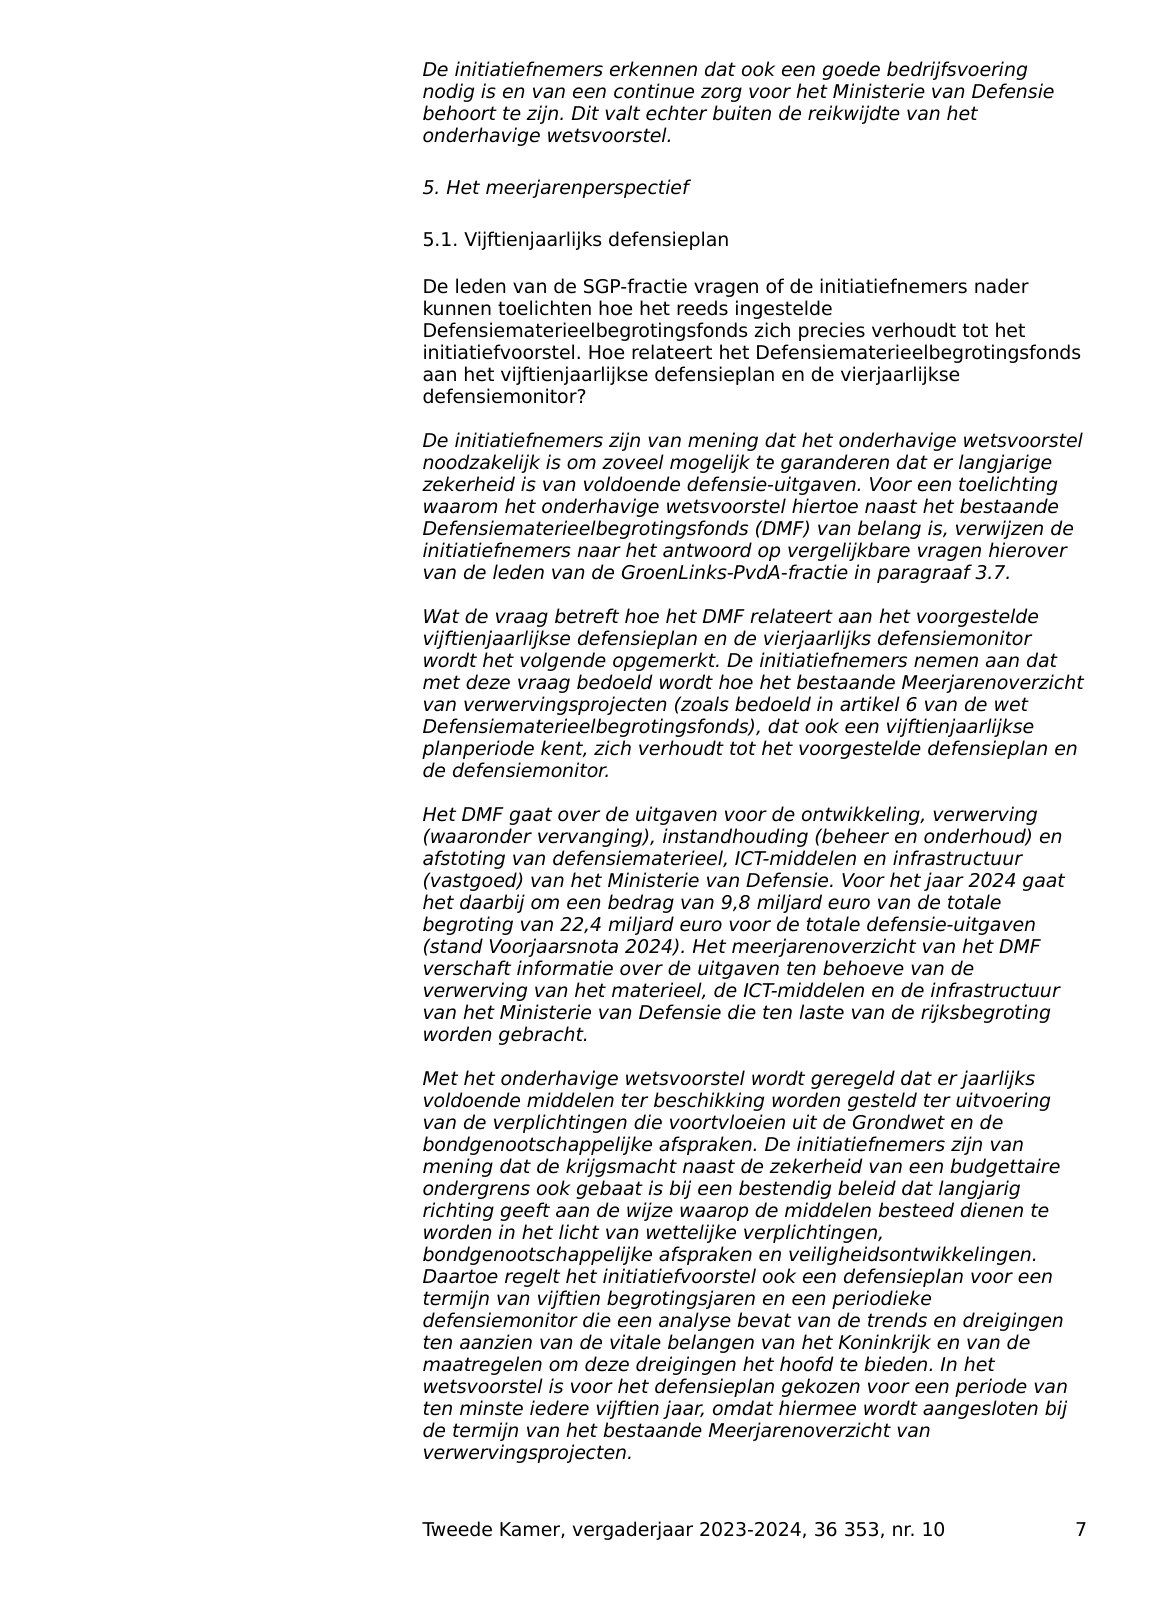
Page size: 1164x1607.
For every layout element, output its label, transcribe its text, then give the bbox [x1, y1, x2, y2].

text Met het onderhavige wetsvoorstel wordt geregeld dat er jaarlijks voldoende middelen ter beschikking worden gesteld ter uitvoering van de verplichtingen die voortvloeien uit de Grondwet en de bondgenootschappelijke afspraken. De initiatiefnemers zijn van mening dat de krijgsmacht naast de zekerheid van een budgettaire ondergrens ook gebaat is bij een bestendig beleid dat langjarig richting geeft aan de wijze waarop de middelen besteed dienen te worden in het licht van wettelijke verplichtingen, bondgenootschappelijke afspraken en veiligheidsontwikkelingen. Daartoe regelt het initiatiefvoorstel ook een defensieplan voor een termijn van vijftien begrotingsjaren en een periodieke defensiemonitor die een analyse bevat van de trends en dreigingen ten aanzien van de vitale belangen van het Koninkrijk en van de maatregelen om deze dreigingen het hoofd te bieden. In het wetsvoorstel is voor het defensieplan gekozen voor een periode van ten minste iedere vijftien jaar, omdat hiermee wordt aangesloten bij de termijn van het bestaande Meerjarenoverzicht van verwervingsprojecten. [422, 1068, 1087, 1464]
text Het DMF gaat over de uitgaven voor de ontwikkeling, verwerving (waaronder vervanging), instandhouding (beheer en onderhoud) en afstoting van defensiematerieel, ICT-middelen en infrastructuur (vastgoed) van het Ministerie van Defensie. Voor het jaar 2024 gaat het daarbij om een bedrag van 9,8 miljard euro van de totale begroting van 22,4 miljard euro voor de totale defensie-uitgaven (stand Voorjaarsnota 2024). Het meerjarenoverzicht van het DMF verschaft informatie over de uitgaven ten behoeve van de verwerving van het materieel, de ICT-middelen en de infrastructuur van het Ministerie van Defensie die ten laste van de rijksbegroting worden gebracht. [422, 804, 1087, 1046]
text De leden van de SGP-fractie vragen of de initiatiefnemers nader kunnen toelichten hoe het reeds ingestelde Defensiematerieelbegrotingsfonds zich precies verhoudt tot het initiatiefvoorstel. Hoe relateert het Defensiematerieelbegrotingsfonds aan het vijftienjaarlijkse defensieplan en de vierjaarlijkse defensiemonitor? [422, 276, 1087, 408]
text De initiatiefnemers erkennen dat ook een goede bedrijfsvoering nodig is en van een continue zorg voor het Ministerie van Defensie behoort te zijn. Dit valt echter buiten de reikwijdte van het onderhavige wetsvoorstel. [422, 59, 1087, 147]
text De initiatiefnemers zijn van mening dat het onderhavige wetsvoorstel noodzakelijk is om zoveel mogelijk te garanderen dat er langjarige zekerheid is van voldoende defensie-uitgaven. Voor een toelichting waarom het onderhavige wetsvoorstel hiertoe naast het bestaande Defensiematerieelbegrotingsfonds (DMF) van belang is, verwijzen de initiatiefnemers naar het antwoord op vergelijkbare vragen hierover van de leden van de GroenLinks-PvdA-fractie in paragraaf 3.7. [422, 430, 1087, 584]
text Wat de vraag betreft hoe het DMF relateert aan het voorgestelde vijftienjaarlijkse defensieplan en de vierjaarlijks defensiemonitor wordt het volgende opgemerkt. De initiatiefnemers nemen aan dat met deze vraag bedoeld wordt hoe het bestaande Meerjarenoverzicht van verwervingsprojecten (zoals bedoeld in artikel 6 van de wet Defensiematerieelbegrotingsfonds), dat ook een vijftienjaarlijkse planperiode kent, zich verhoudt tot het voorgestelde defensieplan en de defensiemonitor. [422, 606, 1087, 782]
subtitle 5. Het meerjarenperspectief [422, 177, 1087, 199]
subtitle 5.1. Vijftienjaarlijks defensieplan [422, 229, 1087, 251]
